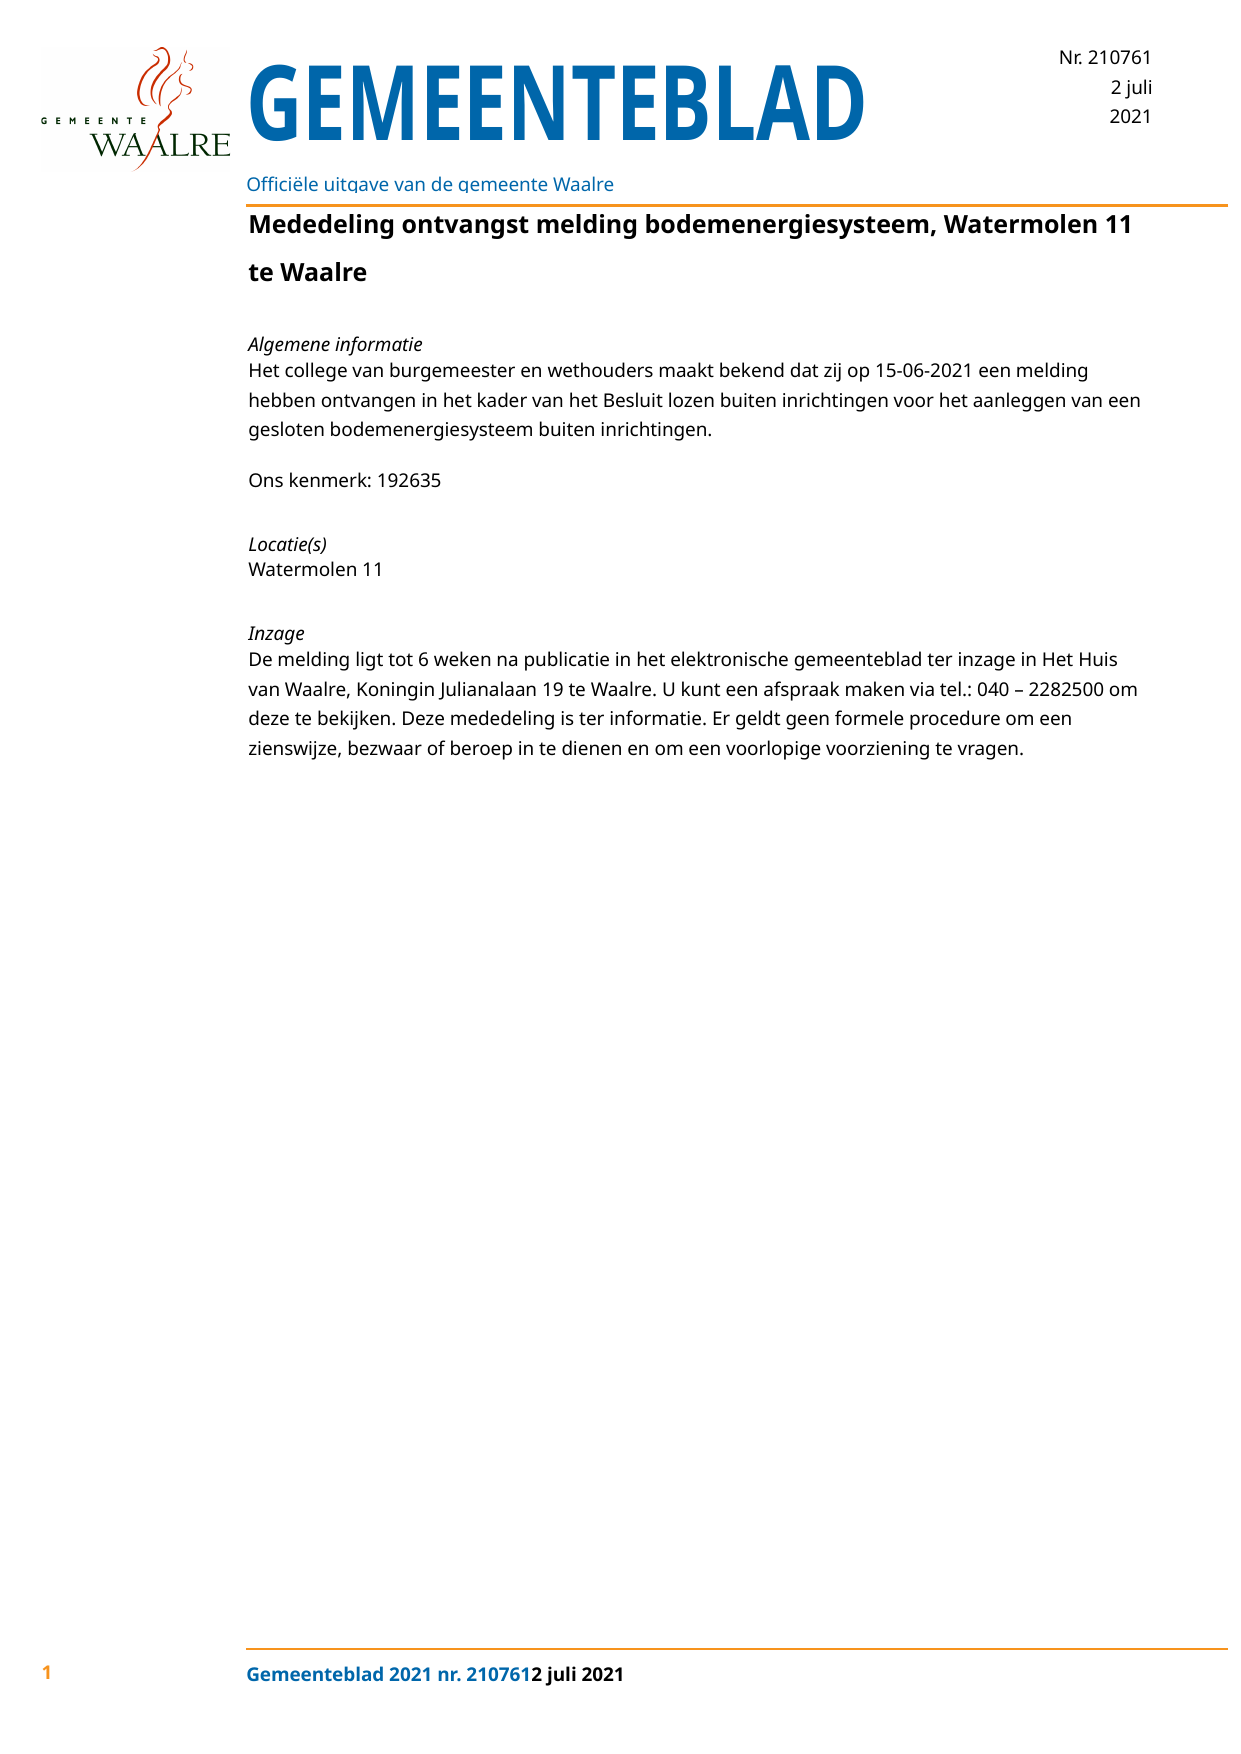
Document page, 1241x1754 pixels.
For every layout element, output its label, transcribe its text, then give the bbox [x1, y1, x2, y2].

text Mededeling ontvangst melding bodemenergiesysteem, Watermolen 11 te Waalre [248, 207, 1152, 288]
text Algemene informatie [248, 331, 1152, 357]
picture [41, 47, 231, 172]
text Het college van burgemeester en wethouders maakt bekend dat zij op 15-06-2021 een melding hebben ontvangen in het kader van het Besluit lozen buiten inrichtingen voor het aanleggen van een gesloten bodemenergiesysteem buiten inrichtingen. [248, 357, 1152, 442]
text Locatie(s) [248, 531, 1152, 556]
text Ons kenmerk: 192635 [248, 467, 1152, 492]
text De melding ligt tot 6 weken na publicatie in het elektronische gemeenteblad ter inzage in Het Huis van Waalre, Koningin Julianalaan 19 te Waalre. U kunt een afspraak maken via tel.: 040 – 2282500 om deze te bekijken. Deze mededeling is ter informatie. Er geldt geen formele procedure om een zienswijze, bezwaar of beroep in te dienen en om een voorlopige voorziening te vragen. [248, 646, 1152, 761]
text Watermolen 11 [248, 556, 1152, 582]
text Inzage [248, 620, 1152, 646]
